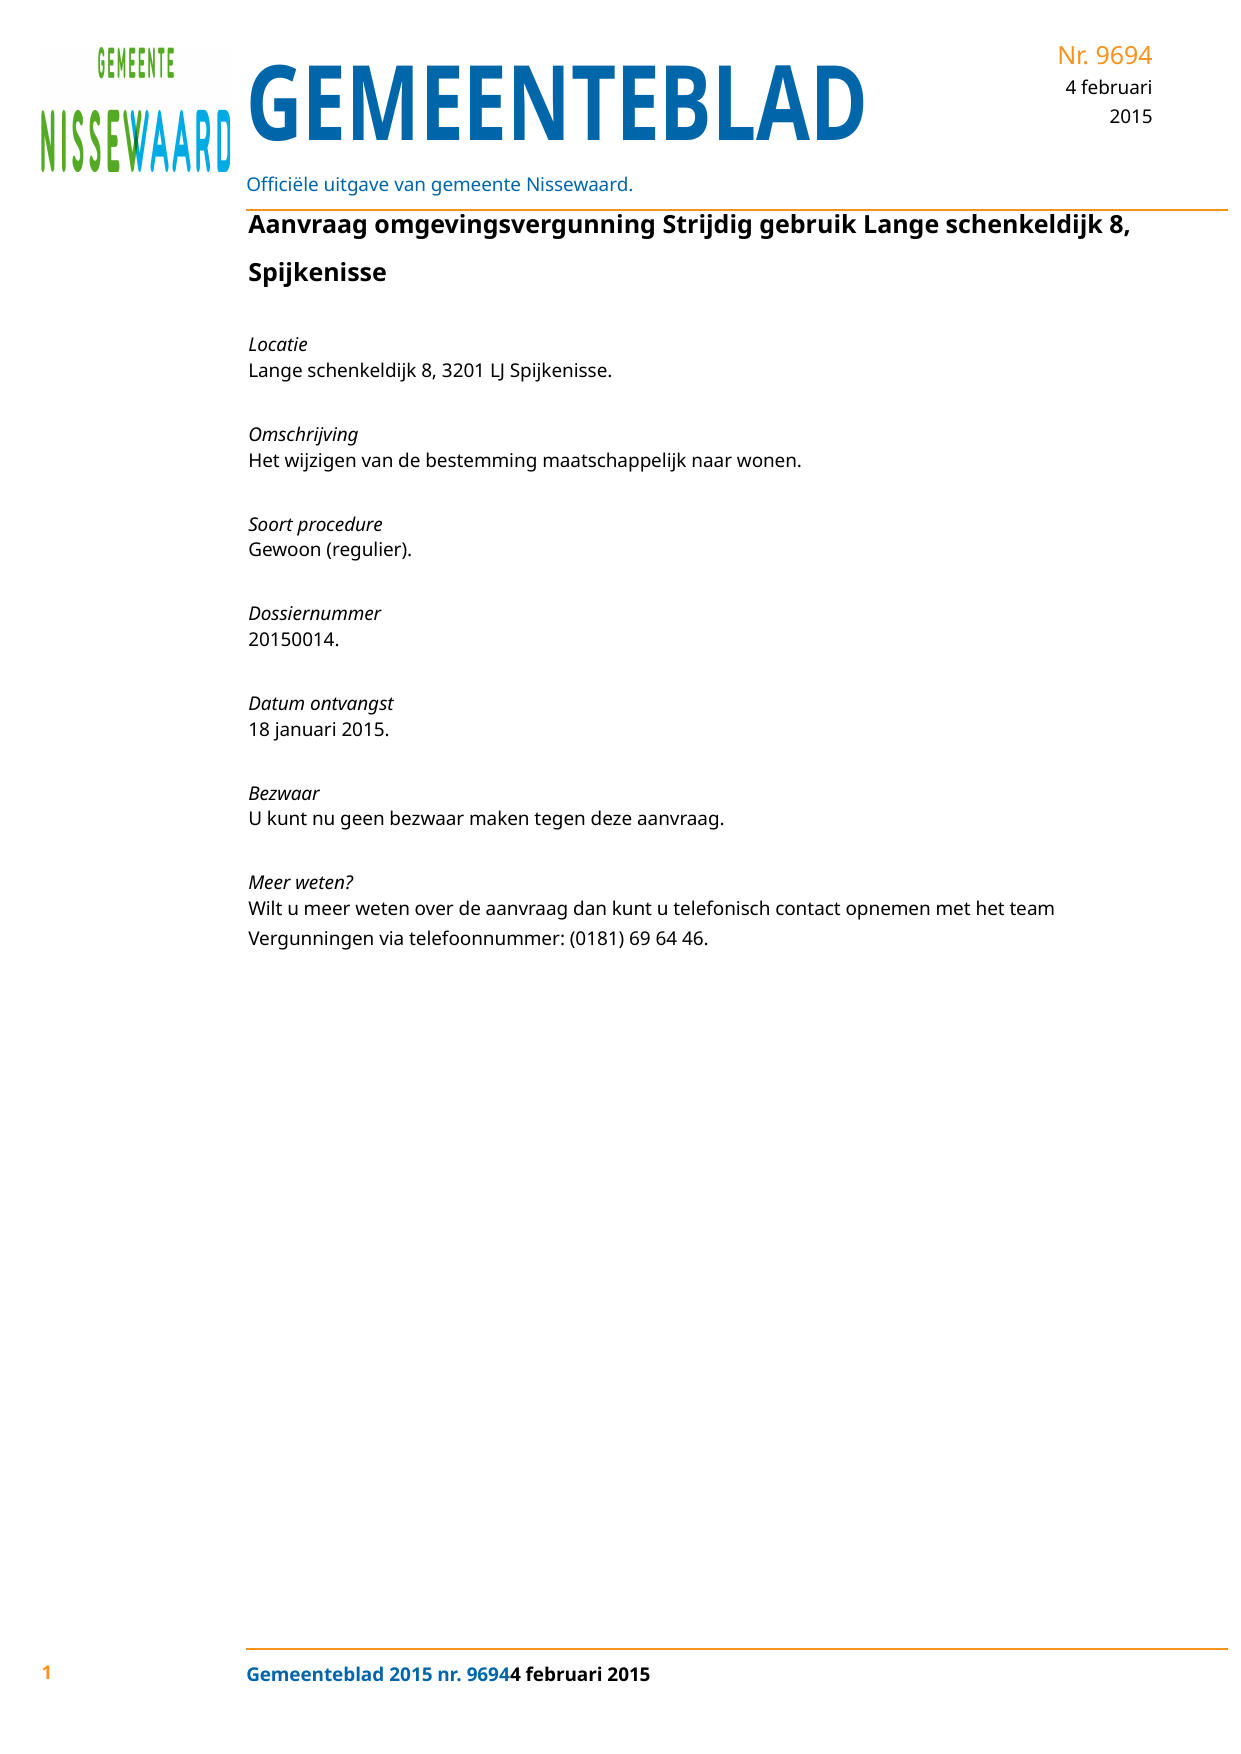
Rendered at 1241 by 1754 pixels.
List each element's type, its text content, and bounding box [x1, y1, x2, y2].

text Het wijzigen van de bestemming maatschappelijk naar wonen. [248, 447, 1152, 473]
text Meer weten? [248, 869, 1152, 895]
text Omschrijving [248, 421, 1152, 447]
picture [200, 151, 206, 172]
text Datum ontvangst [248, 690, 1152, 716]
text Gewoon (regulier). [248, 537, 1152, 562]
picture [41, 47, 231, 172]
text Lange schenkeldijk 8, 3201 LJ Spijkenisse. [248, 357, 1152, 383]
text Locatie [248, 331, 1152, 357]
picture [222, 122, 227, 160]
text Bezwaar [248, 780, 1152, 806]
picture [201, 122, 206, 138]
picture [176, 157, 187, 172]
text 18 januari 2015. [248, 716, 1152, 742]
text Dossiernummer [248, 601, 1152, 626]
text U kunt nu geen bezwaar maken tegen deze aanvraag. [248, 806, 1152, 831]
text Aanvraag omgevingsvergunning Strijdig gebruik Lange schenkeldijk 8, Spijkenisse [248, 211, 1152, 288]
text 20150014. [248, 626, 1152, 652]
picture [154, 157, 165, 172]
text Wilt u meer weten over de aanvraag dan kunt u telefonisch contact opnemen met het team Vergunningen via telefoonnummer: (0181) 69 64 46. [248, 895, 1152, 951]
text Soort procedure [248, 511, 1152, 537]
